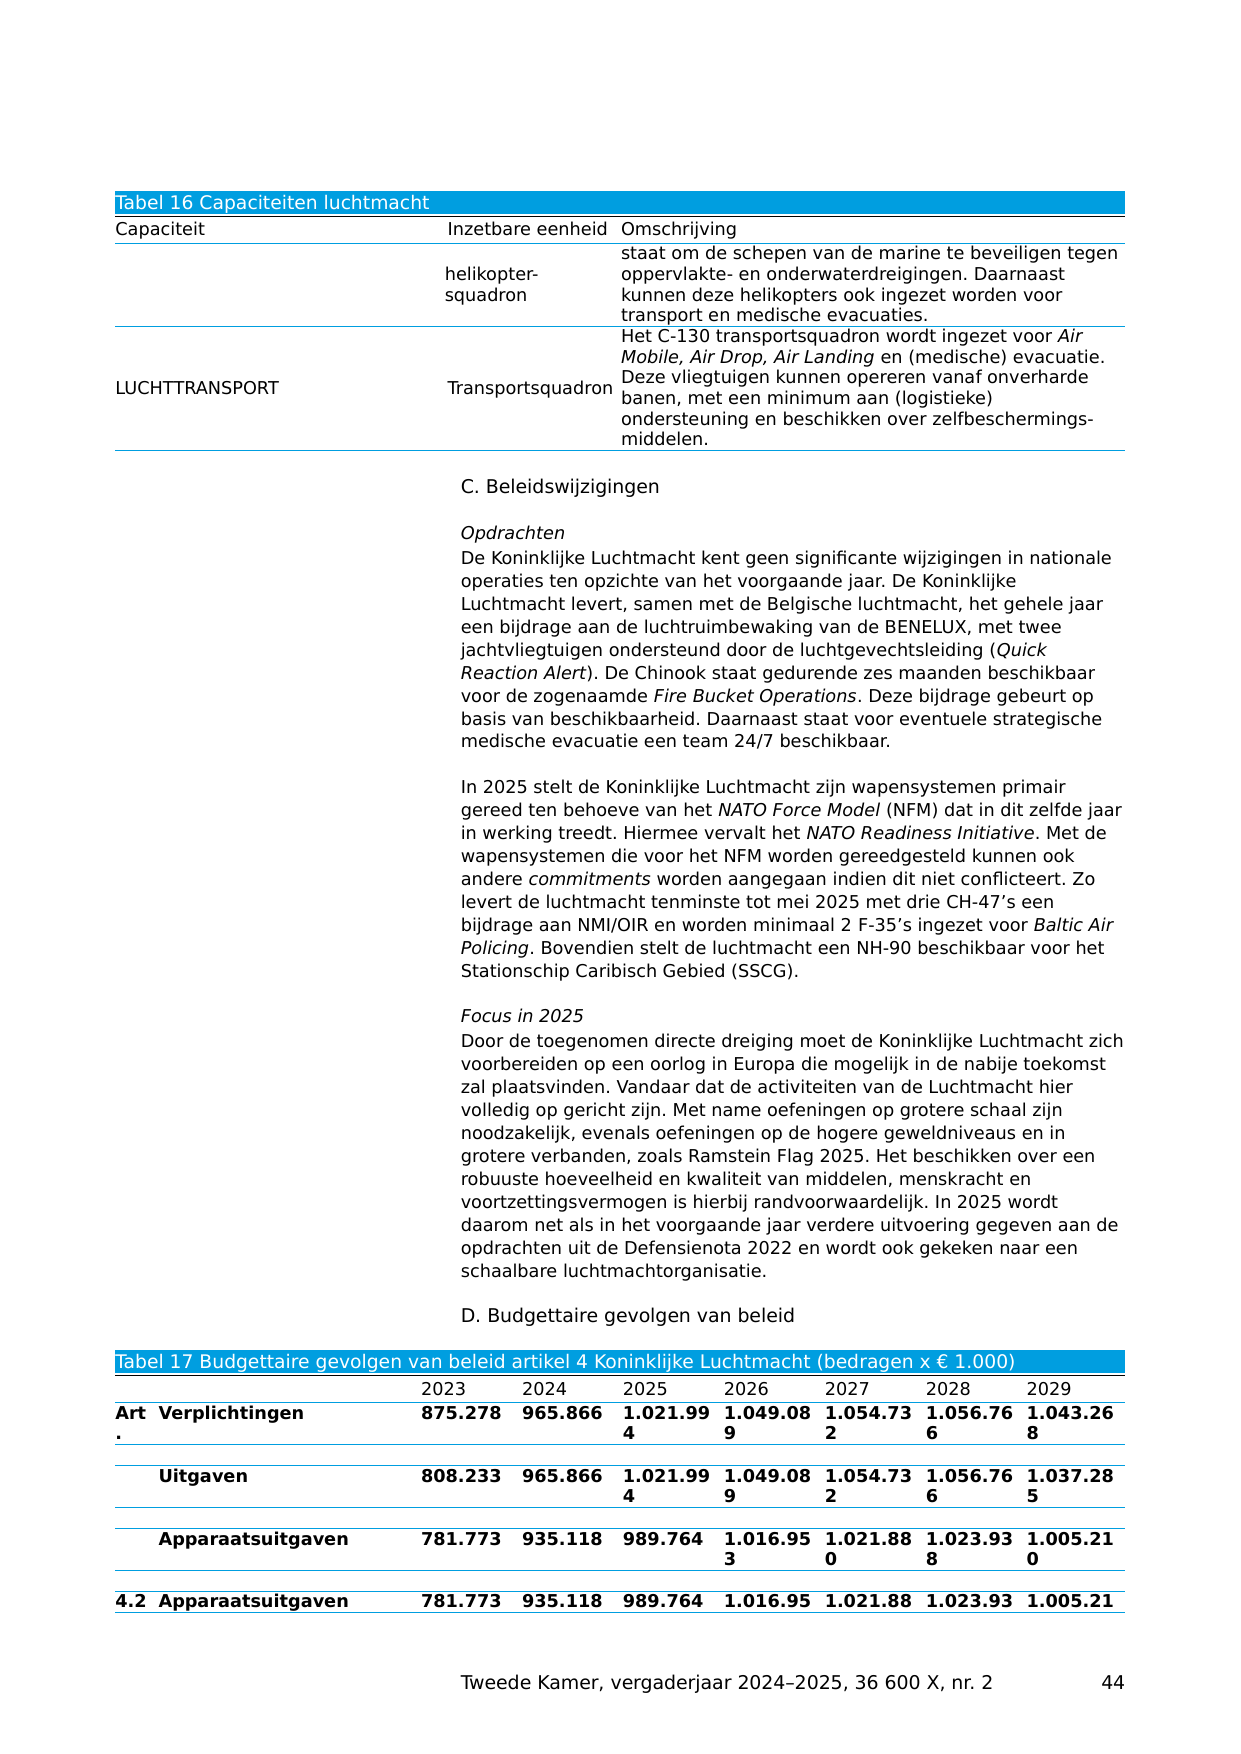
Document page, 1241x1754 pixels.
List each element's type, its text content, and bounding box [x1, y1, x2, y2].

table_cell 1.037.285 [1024, 1466, 1125, 1507]
table_cell 2028 [923, 1376, 1023, 1402]
table_cell Omschrijving [618, 217, 1125, 243]
table_cell staat om de schepen van de marine te beveiligen tegen oppervlakte- en onderwaterdreigingen. Daarnaast kunnen deze helikopters ook ingezet worden voor transport en medische evacuaties. [618, 244, 1125, 326]
table_cell 1.005.210 [1024, 1529, 1125, 1570]
table_cell 2024 [519, 1376, 620, 1402]
table_cell 1.021.880 [822, 1529, 923, 1570]
table_cell [155, 1445, 418, 1465]
table_cell [923, 1445, 1023, 1465]
table_cell [519, 1508, 620, 1528]
table_cell 1.023.938 [923, 1529, 1023, 1570]
table_cell 2029 [1024, 1376, 1125, 1402]
table_cell [822, 1445, 923, 1465]
text Opdrachten [461, 521, 1125, 544]
table_cell 875.278 [418, 1403, 519, 1444]
table_cell 965.866 [519, 1466, 620, 1507]
table_cell [721, 1508, 822, 1528]
table_cell 4.2 [115, 1592, 155, 1612]
table_cell 2025 [620, 1376, 721, 1402]
table_cell [115, 1376, 155, 1402]
table_cell [115, 1529, 155, 1570]
table_cell 935.118 [519, 1529, 620, 1570]
table_cell Apparaatsuitgaven [155, 1592, 418, 1612]
table_cell LUCHTTRANSPORT [115, 327, 444, 450]
text Focus in 2025 [461, 1004, 1125, 1027]
text In 2025 stelt de Koninklijke Luchtmacht zijn wapensystemen primair gereed ten behoeve van het NATO Force Model (NFM) dat in dit zelfde jaar in werking treedt. Hiermee vervalt het NATO Readiness Initiative. Met de wapensystemen die voor het NFM worden gereedgesteld kunnen ook andere commitments worden aangegaan indien dit niet conflicteert. Zo levert de luchtmacht tenminste tot mei 2025 met drie CH-47’s een bijdrage aan NMI/OIR en worden minimaal 2 F-35’s ingezet voor Baltic Air Policing. Bovendien stelt de luchtmacht een NH-90 beschikbaar voor het Stationschip Caribisch Gebied (SSCG). [461, 775, 1125, 982]
table_cell [519, 1571, 620, 1591]
table_cell Uitgaven [155, 1466, 418, 1507]
table_cell [418, 1445, 519, 1465]
table_cell Art. [115, 1403, 155, 1444]
table_cell 1.056.766 [923, 1403, 1023, 1444]
text Door de toegenomen directe dreiging moet de Koninklijke Luchtmacht zich voorbereiden op een oorlog in Europa die mogelijk in de nabije toekomst zal plaatsvinden. Vandaar dat de activiteiten van de Luchtmacht hier volledig op gericht zijn. Met name oefeningen op grotere schaal zijn noodzakelijk, evenals oefeningen op de hogere geweldniveaus en in grotere verbanden, zoals Ramstein Flag 2025. Het beschikken over een robuuste hoeveelheid en kwaliteit van middelen, menskracht en voortzettingsvermogen is hierbij randvoorwaardelijk. In 2025 wordt daarom net als in het voorgaande jaar verdere uitvoering gegeven aan de opdrachten uit de Defensienota 2022 en wordt ook gekeken naar een schaalbare luchtmachtorganisatie. [461, 1029, 1125, 1282]
table_cell 989.764 [620, 1592, 721, 1612]
table_cell Het C-130 transportsquadron wordt ingezet voor Air Mobile, Air Drop, Air Landing en (medische) evacuatie. Deze vliegtuigen kunnen opereren vanaf onverharde banen, met een minimum aan (logistieke) ondersteuning en beschikken over zelfbeschermings-middelen. [618, 327, 1125, 450]
table_cell [721, 1445, 822, 1465]
title D. Budgettaire gevolgen van beleid [461, 1304, 1125, 1326]
table_cell 1.021.994 [620, 1466, 721, 1507]
text De Koninklijke Luchtmacht kent geen significante wijzigingen in nationale operaties ten opzichte van het voorgaande jaar. De Koninklijke Luchtmacht levert, samen met de Belgische luchtmacht, het gehele jaar een bijdrage aan de luchtruimbewaking van de BENELUX, met twee jachtvliegtuigen ondersteund door de luchtgevechtsleiding (Quick Reaction Alert). De Chinook staat gedurende zes maanden beschikbaar voor de zogenaamde Fire Bucket Operations. Deze bijdrage gebeurt op basis van beschikbaarheid. Daarnaast staat voor eventuele strategische medische evacuatie een team 24/7 beschikbaar. [461, 546, 1125, 752]
table_cell Apparaatsuitgaven [155, 1529, 418, 1570]
table_cell 1.054.732 [822, 1466, 923, 1507]
table_cell Transportsquadron [445, 327, 618, 450]
table_cell [115, 244, 444, 326]
table_cell [115, 1445, 155, 1465]
table_cell [1024, 1445, 1125, 1465]
table_cell [923, 1571, 1023, 1591]
table_cell [115, 1508, 155, 1528]
table_cell 1.021.994 [620, 1403, 721, 1444]
table_cell 935.118 [519, 1592, 620, 1612]
table_cell [620, 1508, 721, 1528]
table_cell 1.043.268 [1024, 1403, 1125, 1444]
table_cell [115, 1571, 155, 1591]
table_cell 2023 [418, 1376, 519, 1402]
table_cell [822, 1508, 923, 1528]
table_cell [620, 1445, 721, 1465]
table_cell [155, 1571, 418, 1591]
table_cell 2027 [822, 1376, 923, 1402]
table_cell [620, 1571, 721, 1591]
table_cell 781.773 [418, 1529, 519, 1570]
table_cell 1.049.089 [721, 1466, 822, 1507]
table_cell Capaciteit [115, 217, 444, 243]
table_cell 1.005.21 [1024, 1592, 1125, 1612]
table_cell 1.016.953 [721, 1529, 822, 1570]
table_cell [822, 1571, 923, 1591]
table_cell 989.764 [620, 1529, 721, 1570]
table_cell [115, 1466, 155, 1507]
table_cell [519, 1445, 620, 1465]
title C. Beleidswijzigingen [461, 476, 1125, 497]
table_cell [923, 1508, 1023, 1528]
table_cell 1.023.93 [923, 1592, 1023, 1612]
table_cell [721, 1571, 822, 1591]
table_cell 1.021.88 [822, 1592, 923, 1612]
table_cell 965.866 [519, 1403, 620, 1444]
table_cell 1.016.95 [721, 1592, 822, 1612]
table_cell helikopter- squadron [445, 244, 618, 326]
table_cell [155, 1376, 418, 1402]
table_cell [1024, 1508, 1125, 1528]
table_cell [418, 1508, 519, 1528]
table_cell [1024, 1571, 1125, 1591]
table_cell [418, 1571, 519, 1591]
table_cell 1.054.732 [822, 1403, 923, 1444]
table_cell Inzetbare eenheid [445, 217, 618, 243]
table_cell Verplichtingen [155, 1403, 418, 1444]
table_cell 808.233 [418, 1466, 519, 1507]
table_cell 781.773 [418, 1592, 519, 1612]
table_cell [155, 1508, 418, 1528]
table_cell 2026 [721, 1376, 822, 1402]
table_cell 1.056.766 [923, 1466, 1023, 1507]
table_cell 1.049.089 [721, 1403, 822, 1444]
